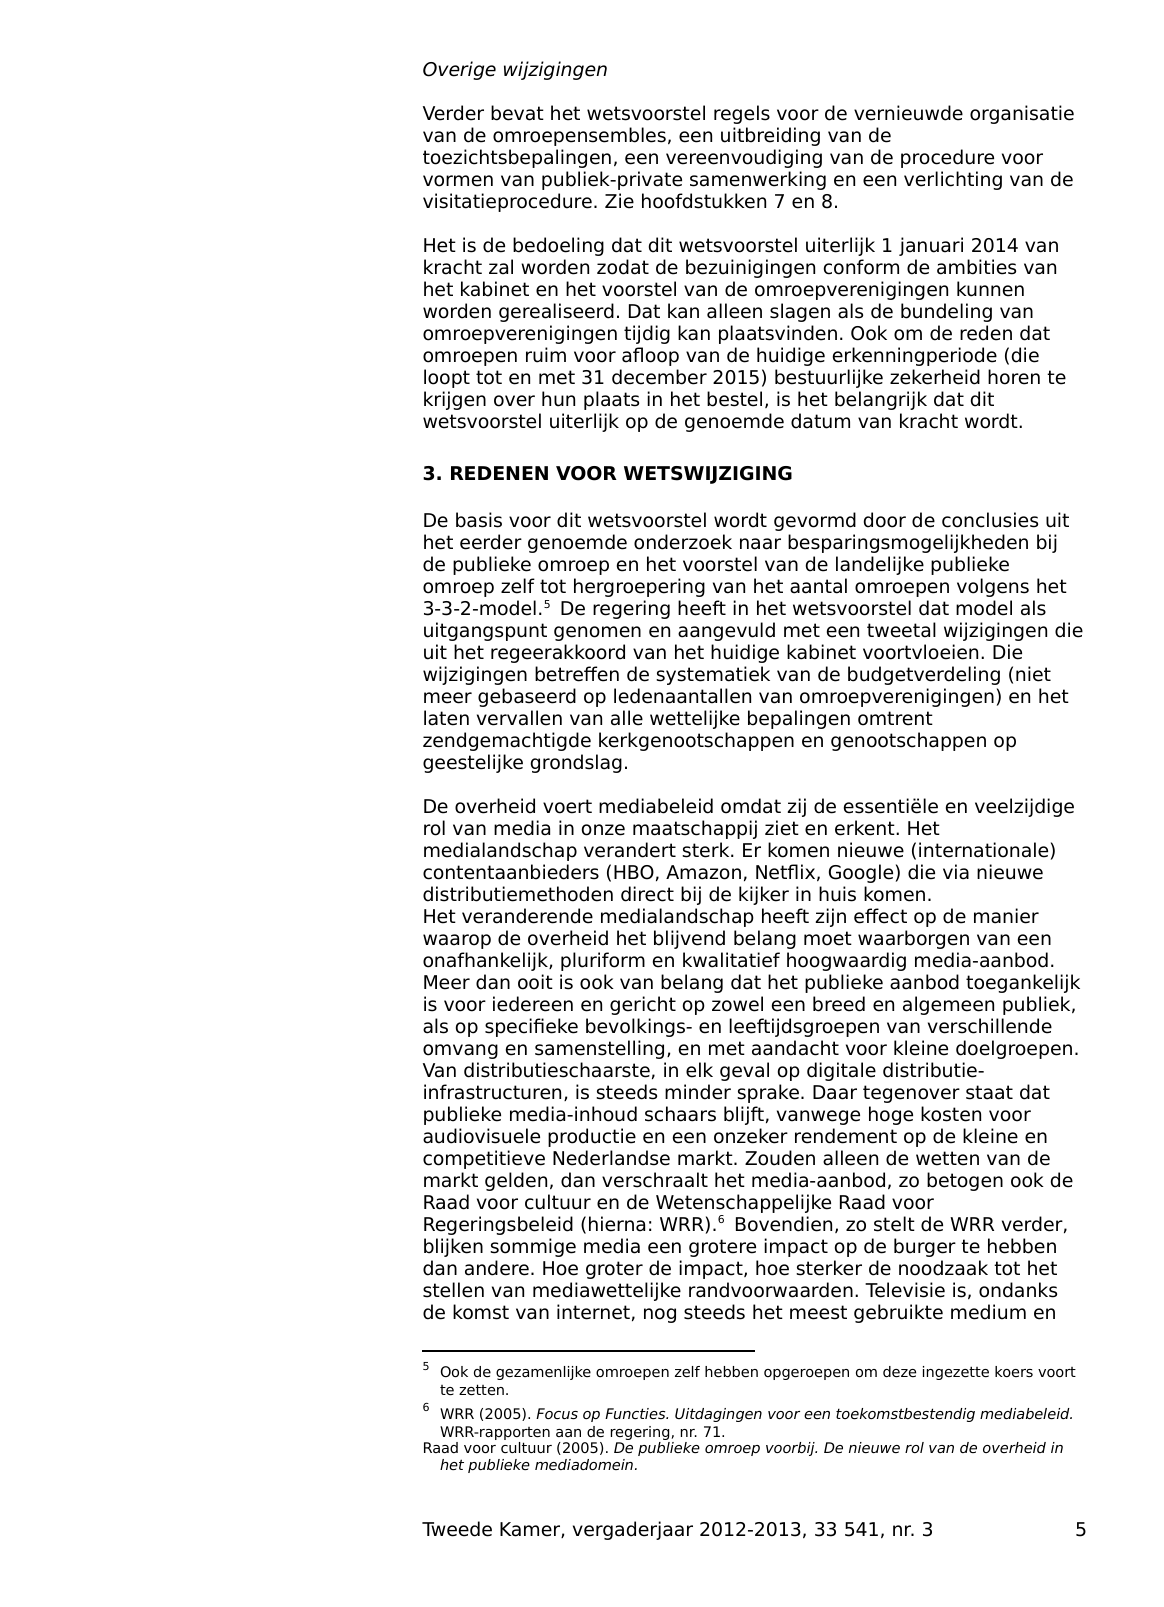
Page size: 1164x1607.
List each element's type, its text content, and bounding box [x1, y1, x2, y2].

text Raad voor cultuur (2005). De publieke omroep voorbij. De nieuwe rol van de overheid in het publieke mediadomein. [422, 1441, 1087, 1474]
text Ook de gezamenlijke omroepen zelf hebben opgeroepen om deze ingezette koers voort te zetten. [422, 1360, 1087, 1399]
text Het veranderende medialandschap heeft zijn effect op de manier waarop de overheid het blijvend belang moet waarborgen van een onafhankelijk, pluriform en kwalitatief hoogwaardig media-aanbod. Meer dan ooit is ook van belang dat het publieke aanbod toegankelijk is voor iedereen en gericht op zowel een breed en algemeen publiek, als op specifieke bevolkings- en leeftijdsgroepen van verschillende omvang en samenstelling, en met aandacht voor kleine doelgroepen. Van distributieschaarste, in elk geval op digitale distributie-infrastructuren, is steeds minder sprake. Daar tegenover staat dat publieke media-inhoud schaars blijft, vanwege hoge kosten voor audiovisuele productie en een onzeker rendement op de kleine en competitieve Nederlandse markt. Zouden alleen de wetten van de markt gelden, dan verschraalt het media-aanbod, zo betogen ook de Raad voor cultuur en de Wetenschappelijke Raad voor Regeringsbeleid (hierna: WRR). Bovendien, zo stelt de WRR verder, blijken sommige media een grotere impact op de burger te hebben dan andere. Hoe groter de impact, hoe sterker de noodzaak tot het stellen van mediawettelijke randvoorwaarden. Televisie is, ondanks de komst van internet, nog steeds het meest gebruikte medium en [422, 906, 1087, 1323]
text De basis voor dit wetsvoorstel wordt gevormd door de conclusies uit het eerder genoemde onderzoek naar besparingsmogelijkheden bij de publieke omroep en het voorstel van de landelijke publieke omroep zelf tot hergroepering van het aantal omroepen volgens het 3-3-2-model. De regering heeft in het wetsvoorstel dat model als uitgangspunt genomen en aangevuld met een tweetal wijzigingen die uit het regeerakkoord van het huidige kabinet voortvloeien. Die wijzigingen betreffen de systematiek van de budgetverdeling (niet meer gebaseerd op ledenaantallen van omroepverenigingen) en het laten vervallen van alle wettelijke bepalingen omtrent zendgemachtigde kerkgenootschappen en genootschappen op geestelijke grondslag. [422, 510, 1087, 774]
text Verder bevat het wetsvoorstel regels voor de vernieuwde organisatie van de omroepensembles, een uitbreiding van de toezichtsbepalingen, een vereenvoudiging van de procedure voor vormen van publiek-private samenwerking en een verlichting van de visitatieprocedure. Zie hoofdstukken 7 en 8. [422, 103, 1087, 213]
subtitle Overige wijzigingen [422, 59, 1087, 81]
text WRR (2005). Focus op Functies. Uitdagingen voor een toekomstbestendig mediabeleid. WRR-rapporten aan de regering, nr. 71. [422, 1402, 1087, 1441]
text Het is de bedoeling dat dit wetsvoorstel uiterlijk 1 januari 2014 van kracht zal worden zodat de bezuinigingen conform de ambities van het kabinet en het voorstel van de omroepverenigingen kunnen worden gerealiseerd. Dat kan alleen slagen als de bundeling van omroepverenigingen tijdig kan plaatsvinden. Ook om de reden dat omroepen ruim voor afloop van de huidige erkenningperiode (die loopt tot en met 31 december 2015) bestuurlijke zekerheid horen te krijgen over hun plaats in het bestel, is het belangrijk dat dit wetsvoorstel uiterlijk op de genoemde datum van kracht wordt. [422, 235, 1087, 433]
subtitle 3. REDENEN VOOR WETSWIJZIGING [422, 463, 1087, 485]
text De overheid voert mediabeleid omdat zij de essentiële en veelzijdige rol van media in onze maatschappij ziet en erkent. Het medialandschap verandert sterk. Er komen nieuwe (internationale) contentaanbieders (HBO, Amazon, Netflix, Google) die via nieuwe distributiemethoden direct bij de kijker in huis komen. [422, 796, 1087, 906]
